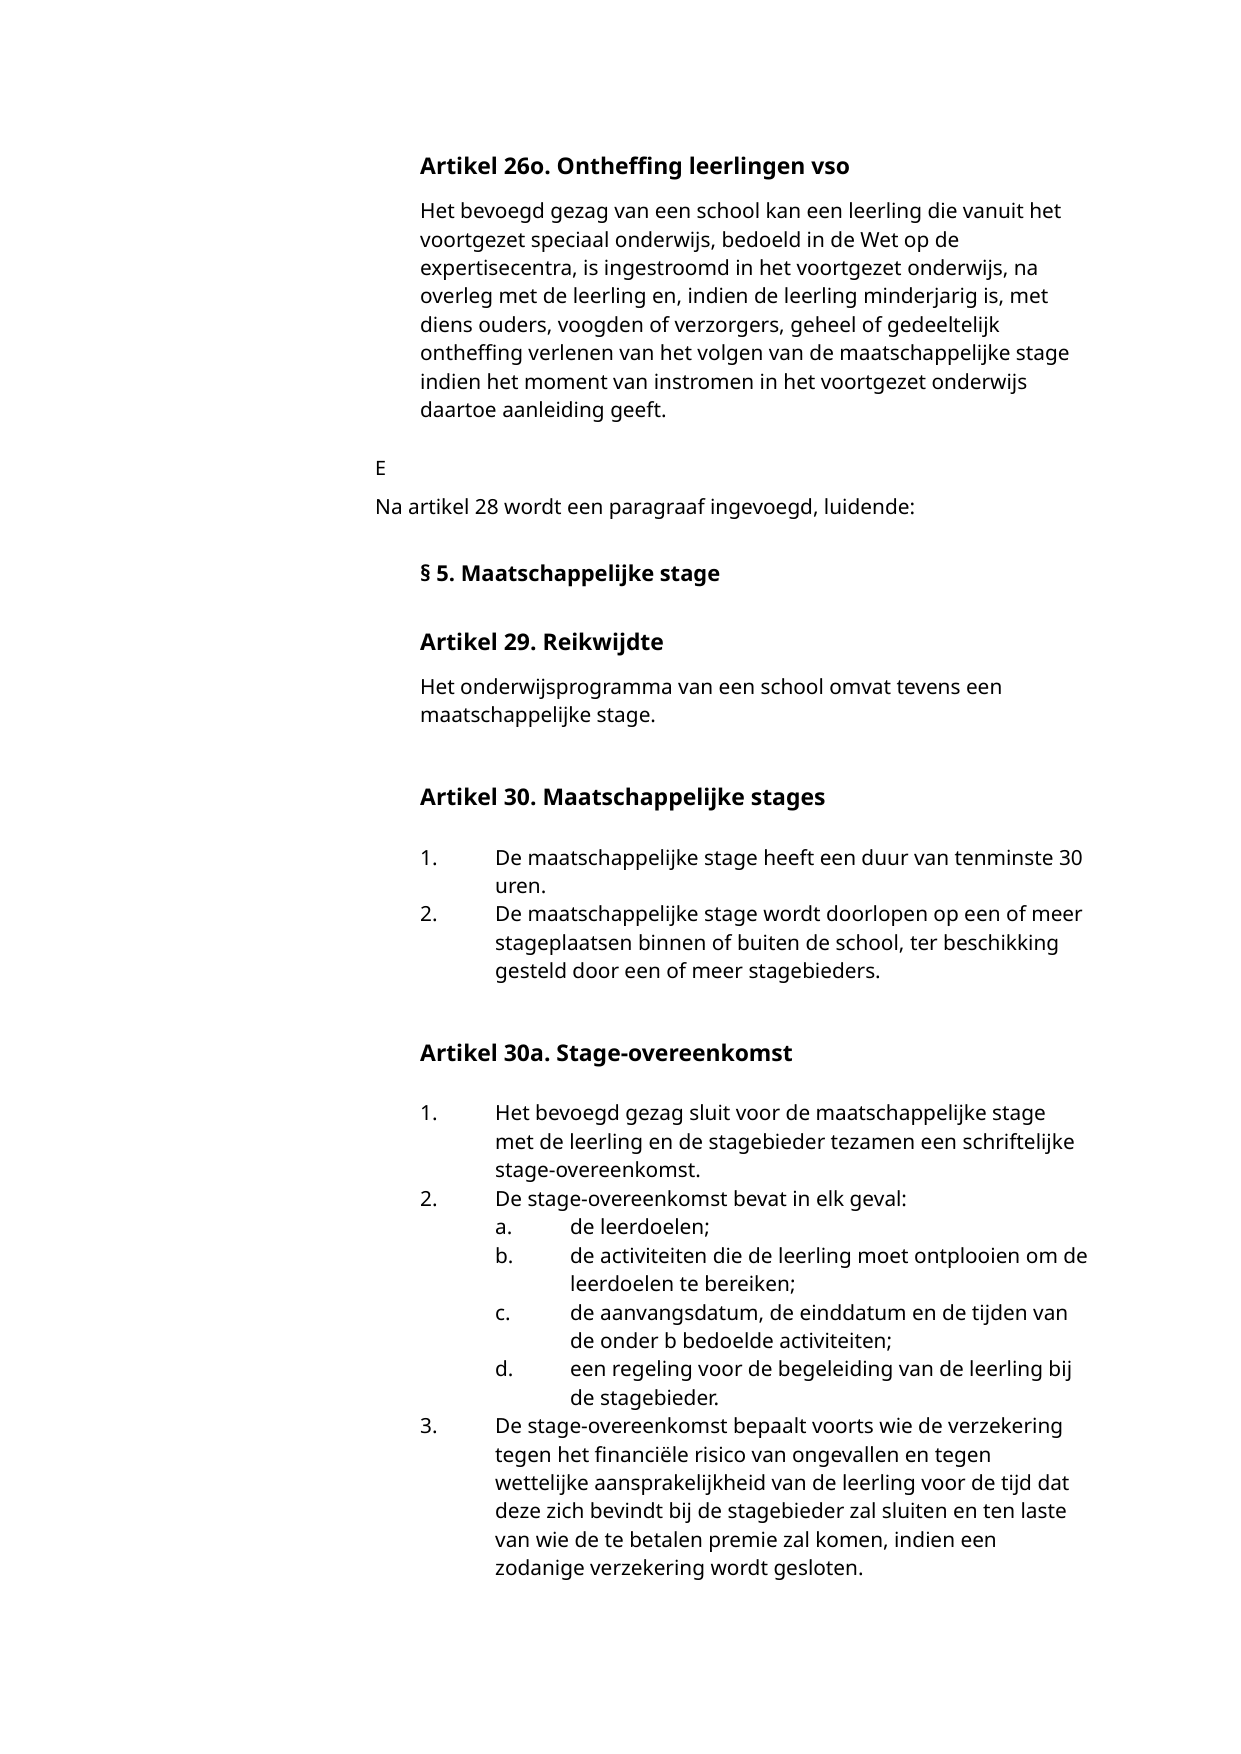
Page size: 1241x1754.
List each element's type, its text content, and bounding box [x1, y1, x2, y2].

list Het bevoegd gezag sluit voor de maatschappelijke stage met de leerling en de stagebieder tezamen een schriftelijke stage-overeenkomst. [420, 1098, 1090, 1184]
list de activiteiten die de leerling moet ontplooien om de leerdoelen te bereiken; [495, 1241, 1090, 1298]
subtitle Artikel 26o. Ontheffing leerlingen vso [420, 150, 1090, 181]
text Het onderwijsprogramma van een school omvat tevens een maatschappelijke stage. [420, 672, 1090, 729]
list De maatschappelijke stage wordt doorlopen op een of meer stageplaatsen binnen of buiten de school, ter beschikking gesteld door een of meer stagebieders. [420, 899, 1090, 985]
list de leerdoelen; [495, 1212, 1090, 1241]
text Het bevoegd gezag van een school kan een leerling die vanuit het voortgezet speciaal onderwijs, bedoeld in de Wet op de expertisecentra, is ingestroomd in het voortgezet onderwijs, na overleg met de leerling en, indien de leerling minderjarig is, met diens ouders, voogden of verzorgers, geheel of gedeeltelijk ontheffing verlenen van het volgen van de maatschappelijke stage indien het moment van instromen in het voortgezet onderwijs daartoe aanleiding geeft. [420, 196, 1090, 424]
list De stage-overeenkomst bepaalt voorts wie de verzekering tegen het financiële risico van ongevallen en tegen wettelijke aansprakelijkheid van de leerling voor de tijd dat deze zich bevindt bij de stagebieder zal sluiten en ten laste van wie de te betalen premie zal komen, indien een zodanige verzekering wordt gesloten. [420, 1411, 1090, 1582]
text E [375, 454, 1090, 481]
subtitle § 5. Maatschappelijke stage [420, 558, 1090, 588]
subtitle Artikel 30. Maatschappelijke stages [420, 781, 1090, 813]
list De stage-overeenkomst bevat in elk geval: [420, 1184, 1090, 1212]
subtitle Artikel 30a. Stage-overeenkomst [420, 1037, 1090, 1068]
list de aanvangsdatum, de einddatum en de tijden van de onder b bedoelde activiteiten; [495, 1298, 1090, 1354]
text Na artikel 28 wordt een paragraaf ingevoegd, luidende: [375, 492, 1090, 521]
subtitle Artikel 29. Reikwijdte [420, 626, 1090, 657]
list De maatschappelijke stage heeft een duur van tenminste 30 uren. [420, 843, 1090, 899]
list een regeling voor de begeleiding van de leerling bij de stagebieder. [495, 1354, 1090, 1411]
